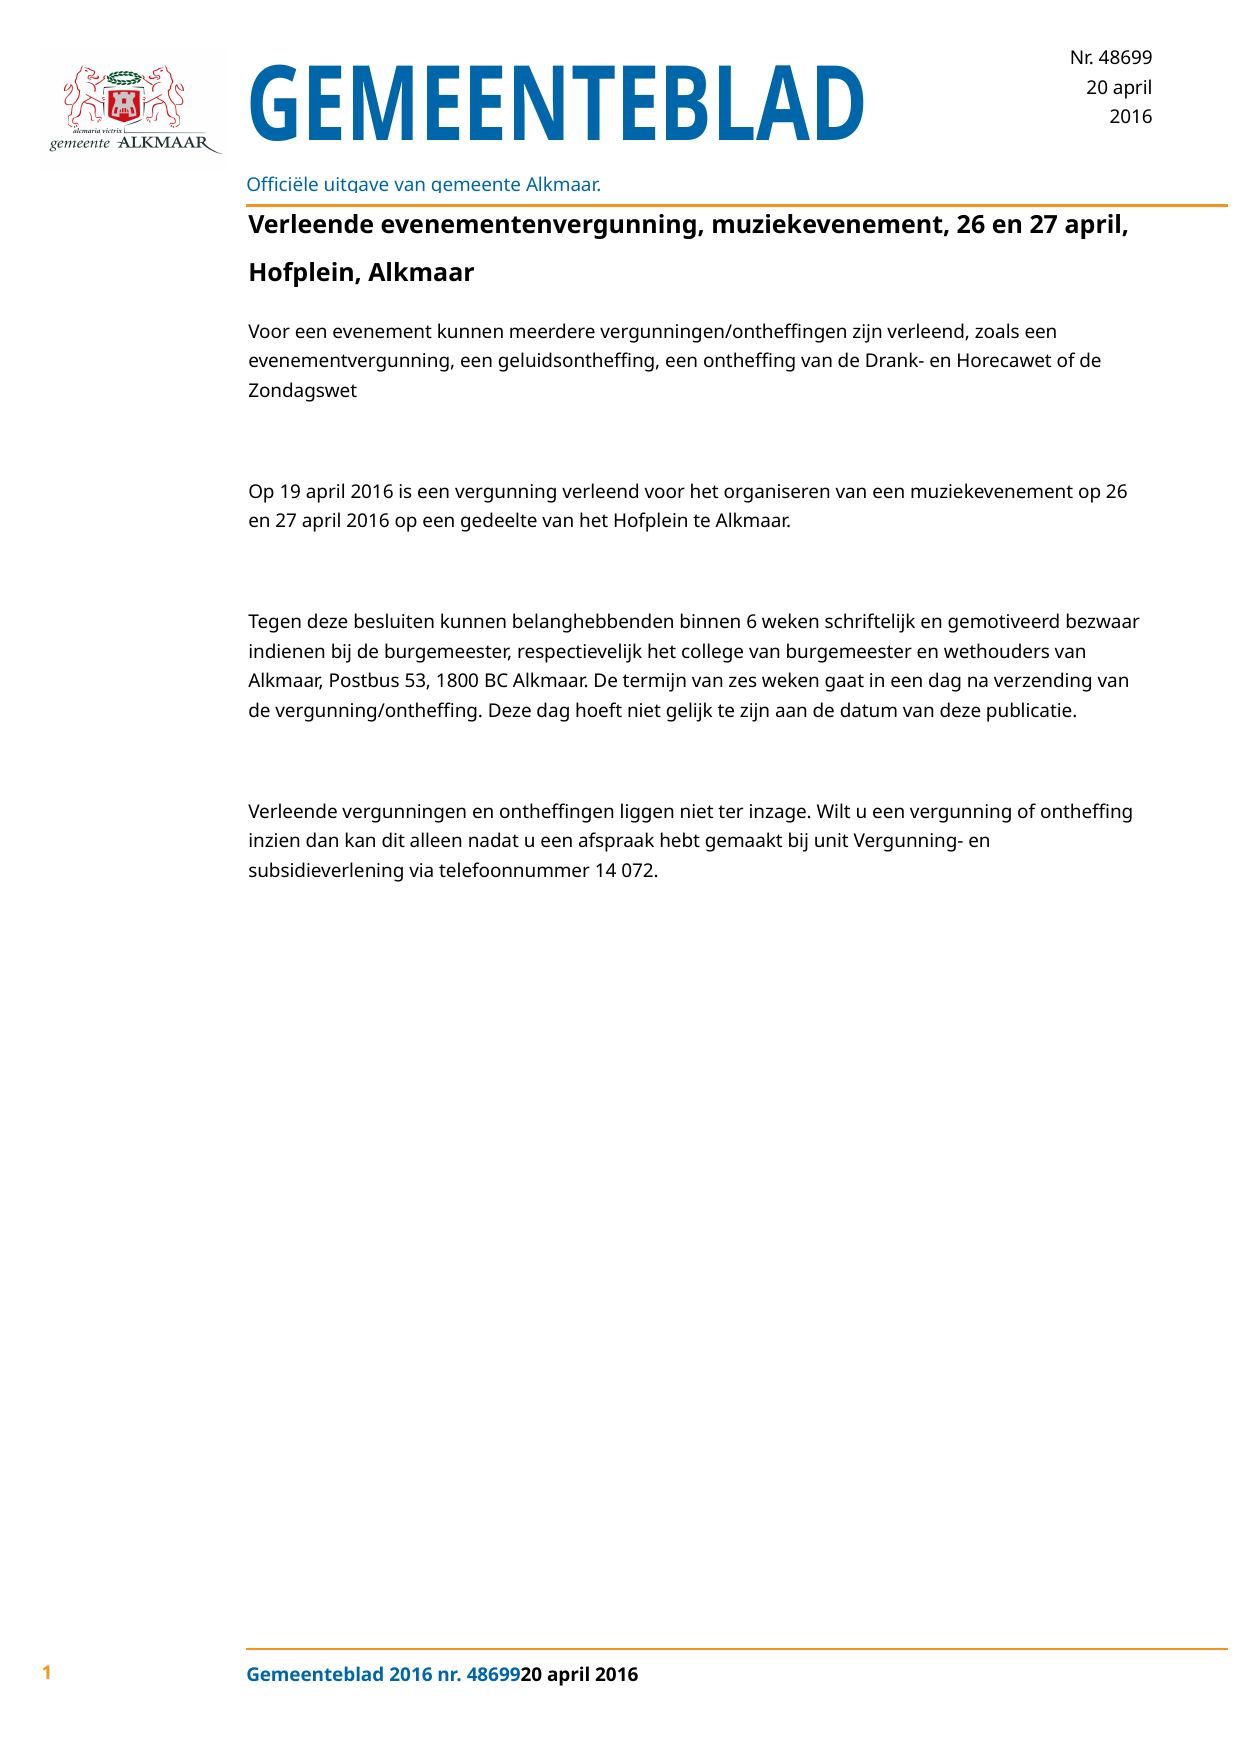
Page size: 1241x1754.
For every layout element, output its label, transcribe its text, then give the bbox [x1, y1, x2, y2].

text Verleende vergunningen en ontheffingen liggen niet ter inzage. Wilt u een vergunning of ontheffing inzien dan kan dit alleen nadat u een afspraak hebt gemaakt bij unit Vergunning- en subsidieverlening via telefoonnummer 14 072. [248, 798, 1152, 883]
text Verleende evenementenvergunning, muziekevenement, 26 en 27 april, Hofplein, Alkmaar [248, 207, 1152, 288]
text Op 19 april 2016 is een vergunning verleend voor het organiseren van een muziekevenement op 26 en 27 april 2016 op een gedeelte van het Hofplein te Alkmaar. [248, 478, 1152, 533]
text Tegen deze besluiten kunnen belanghebbenden binnen 6 weken schriftelijk en gemotiveerd bezwaar indienen bij de burgemeester, respectievelijk het college van burgemeester en wethouders van Alkmaar, Postbus 53, 1800 BC Alkmaar. De termijn van zes weken gaat in een dag na verzending van de vergunning/ontheffing. Deze dag hoeft niet gelijk te zijn aan de datum van deze publicatie. [248, 608, 1152, 723]
picture [41, 47, 231, 172]
text Voor een evenement kunnen meerdere vergunningen/ontheffingen zijn verleend, zoals een evenementvergunning, een geluidsontheffing, een ontheffing van de Drank- en Horecawet of de Zondagswet [248, 318, 1152, 403]
